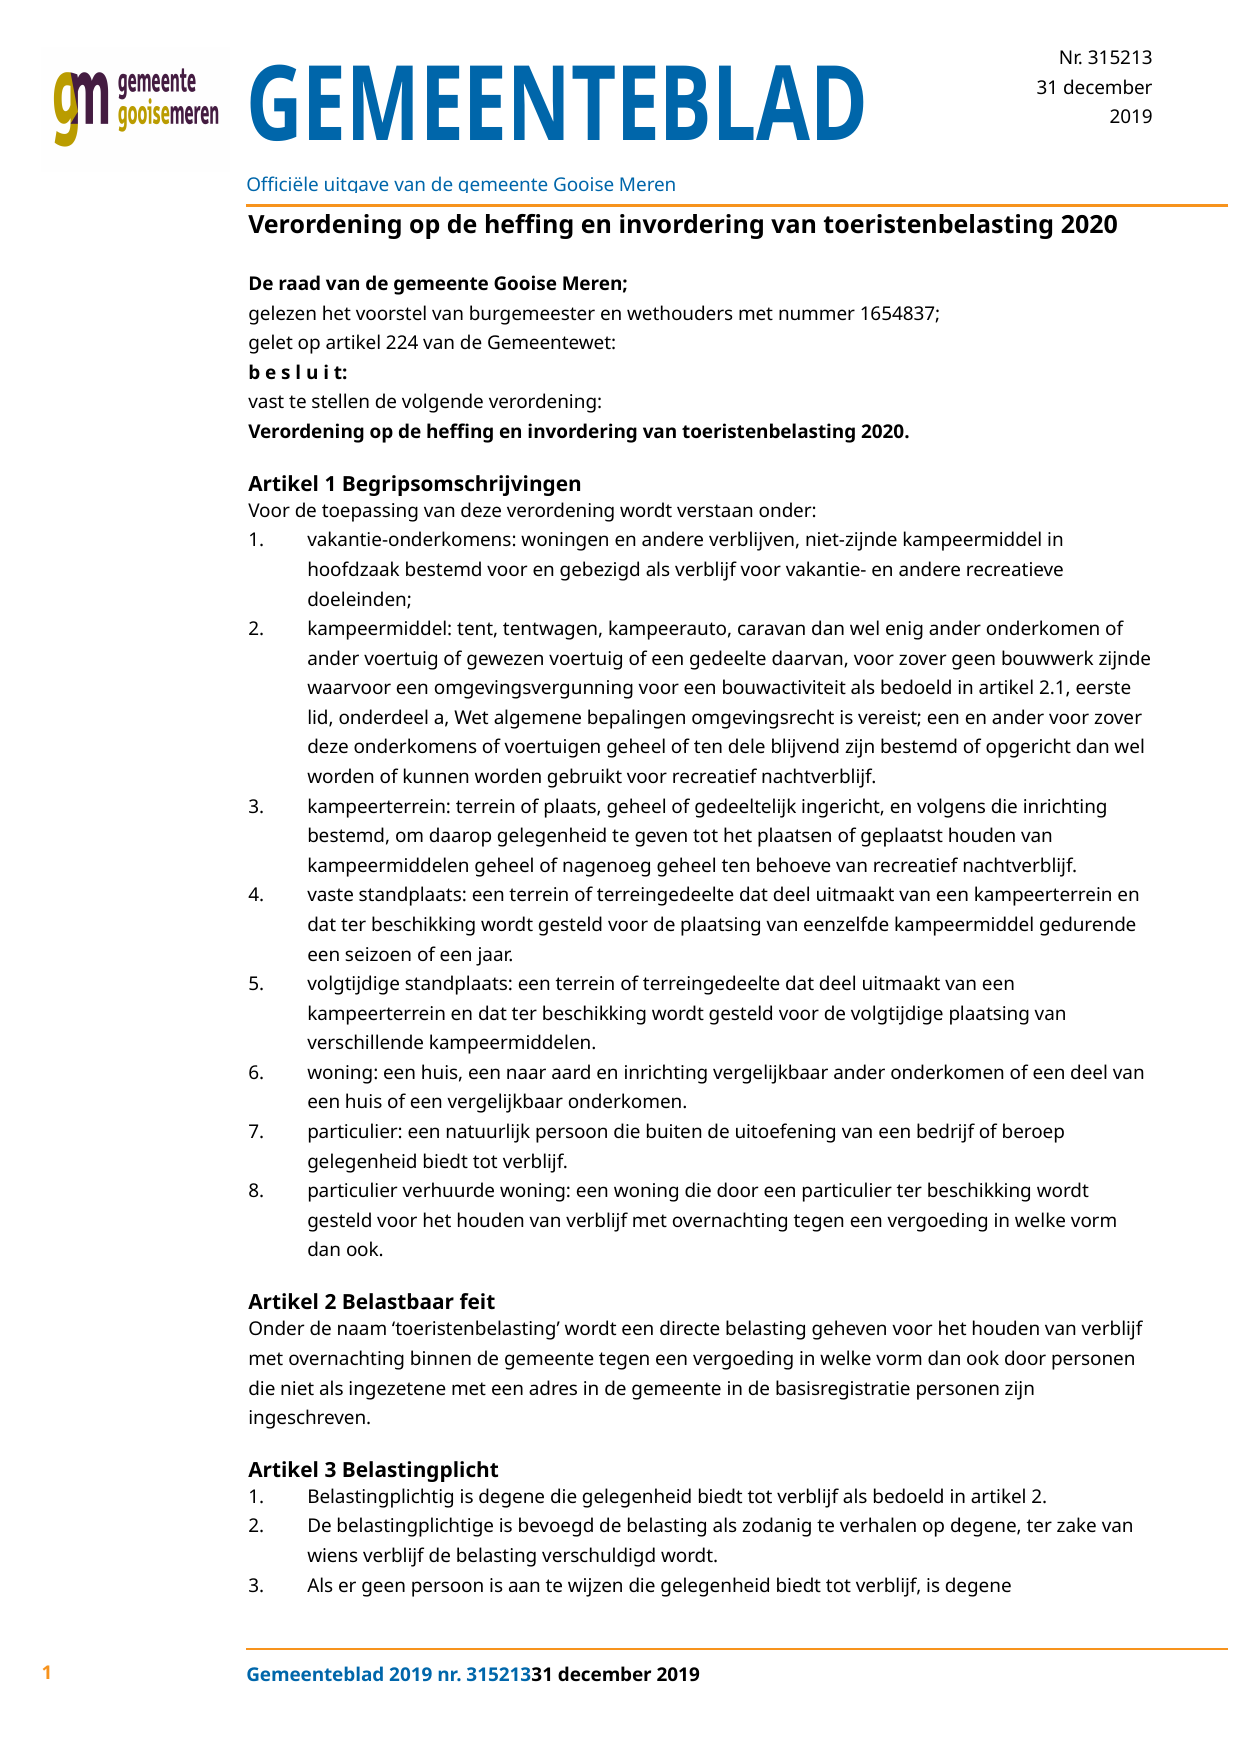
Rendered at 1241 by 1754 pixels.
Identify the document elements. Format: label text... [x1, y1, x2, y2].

text gelezen het voorstel van burgemeester en wethouders met nummer 1654837; [248, 300, 1152, 326]
picture [41, 47, 231, 172]
list woning: een huis, een naar aard en inrichting vergelijkbaar ander onderkomen of een deel van een huis of een vergelijkbaar onderkomen. [248, 1059, 1152, 1114]
text Artikel 2 Belastbaar feit [248, 1287, 1152, 1316]
list vakantie-onderkomens: woningen en andere verblijven, niet-zijnde kampeermiddel in hoofdzaak bestemd voor en gebezigd als verblijf voor vakantie- en andere recreatieve doeleinden; [248, 527, 1152, 612]
text vast te stellen de volgende verordening: [248, 389, 1152, 414]
text Verordening op de heffing en invordering van toeristenbelasting 2020 [248, 207, 1152, 241]
list Als er geen persoon is aan te wijzen die gelegenheid biedt tot verblijf, is degene [248, 1572, 1152, 1598]
list particulier: een natuurlijk persoon die buiten de uitoefening van een bedrijf of beroep gelegenheid biedt tot verblijf. [248, 1118, 1152, 1174]
list volgtijdige standplaats: een terrein of terreingedeelte dat deel uitmaakt van een kampeerterrein en dat ter beschikking wordt gesteld voor de volgtijdige plaatsing van verschillende kampeermiddelen. [248, 970, 1152, 1055]
text Onder de naam ‘toeristenbelasting’ wordt een directe belasting geheven voor het houden van verblijf met overnachting binnen de gemeente tegen een vergoeding in welke vorm dan ook door personen die niet als ingezetene met een adres in de gemeente in de basisregistratie personen zijn ingeschreven. [248, 1316, 1152, 1430]
text b e s l u i t: [248, 359, 1152, 385]
text gelet op artikel 224 van de Gemeentewet: [248, 329, 1152, 355]
list Belastingplichtig is degene die gelegenheid biedt tot verblijf als bedoeld in artikel 2. [248, 1483, 1152, 1509]
list vaste standplaats: een terrein of terreingedeelte dat deel uitmaakt van een kampeerterrein en dat ter beschikking wordt gesteld voor de plaatsing van eenzelfde kampeermiddel gedurende een seizoen of een jaar. [248, 882, 1152, 967]
list De belastingplichtige is bevoegd de belasting als zodanig te verhalen op degene, ter zake van wiens verblijf de belasting verschuldigd wordt. [248, 1513, 1152, 1568]
text Artikel 3 Belastingplicht [248, 1455, 1152, 1483]
text Artikel 1 Begripsomschrijvingen [248, 469, 1152, 497]
list kampeerterrein: terrein of plaats, geheel of gedeeltelijk ingericht, en volgens die inrichting bestemd, om daarop gelegenheid te geven tot het plaatsen of geplaatst houden van kampeermiddelen geheel of nagenoeg geheel ten behoeve van recreatief nachtverblijf. [248, 793, 1152, 878]
text De raad van de gemeente Gooise Meren; [248, 270, 1152, 296]
list particulier verhuurde woning: een woning die door een particulier ter beschikking wordt gesteld voor het houden van verblijf met overnachting tegen een vergoeding in welke vorm dan ook. [248, 1177, 1152, 1262]
list kampeermiddel: tent, tentwagen, kampeerauto, caravan dan wel enig ander onderkomen of ander voertuig of gewezen voertuig of een gedeelte daarvan, voor zover geen bouwwerk zijnde waarvoor een omgevingsvergunning voor een bouwactiviteit als bedoeld in artikel 2.1, eerste lid, onderdeel a, Wet algemene bepalingen omgevingsrecht is vereist; een en ander voor zover deze onderkomens of voertuigen geheel of ten dele blijvend zijn bestemd of opgericht dan wel worden of kunnen worden gebruikt voor recreatief nachtverblijf. [248, 615, 1152, 789]
text Voor de toepassing van deze verordening wordt verstaan onder: [248, 497, 1152, 523]
text Verordening op de heffing en invordering van toeristenbelasting 2020. [248, 418, 1152, 444]
